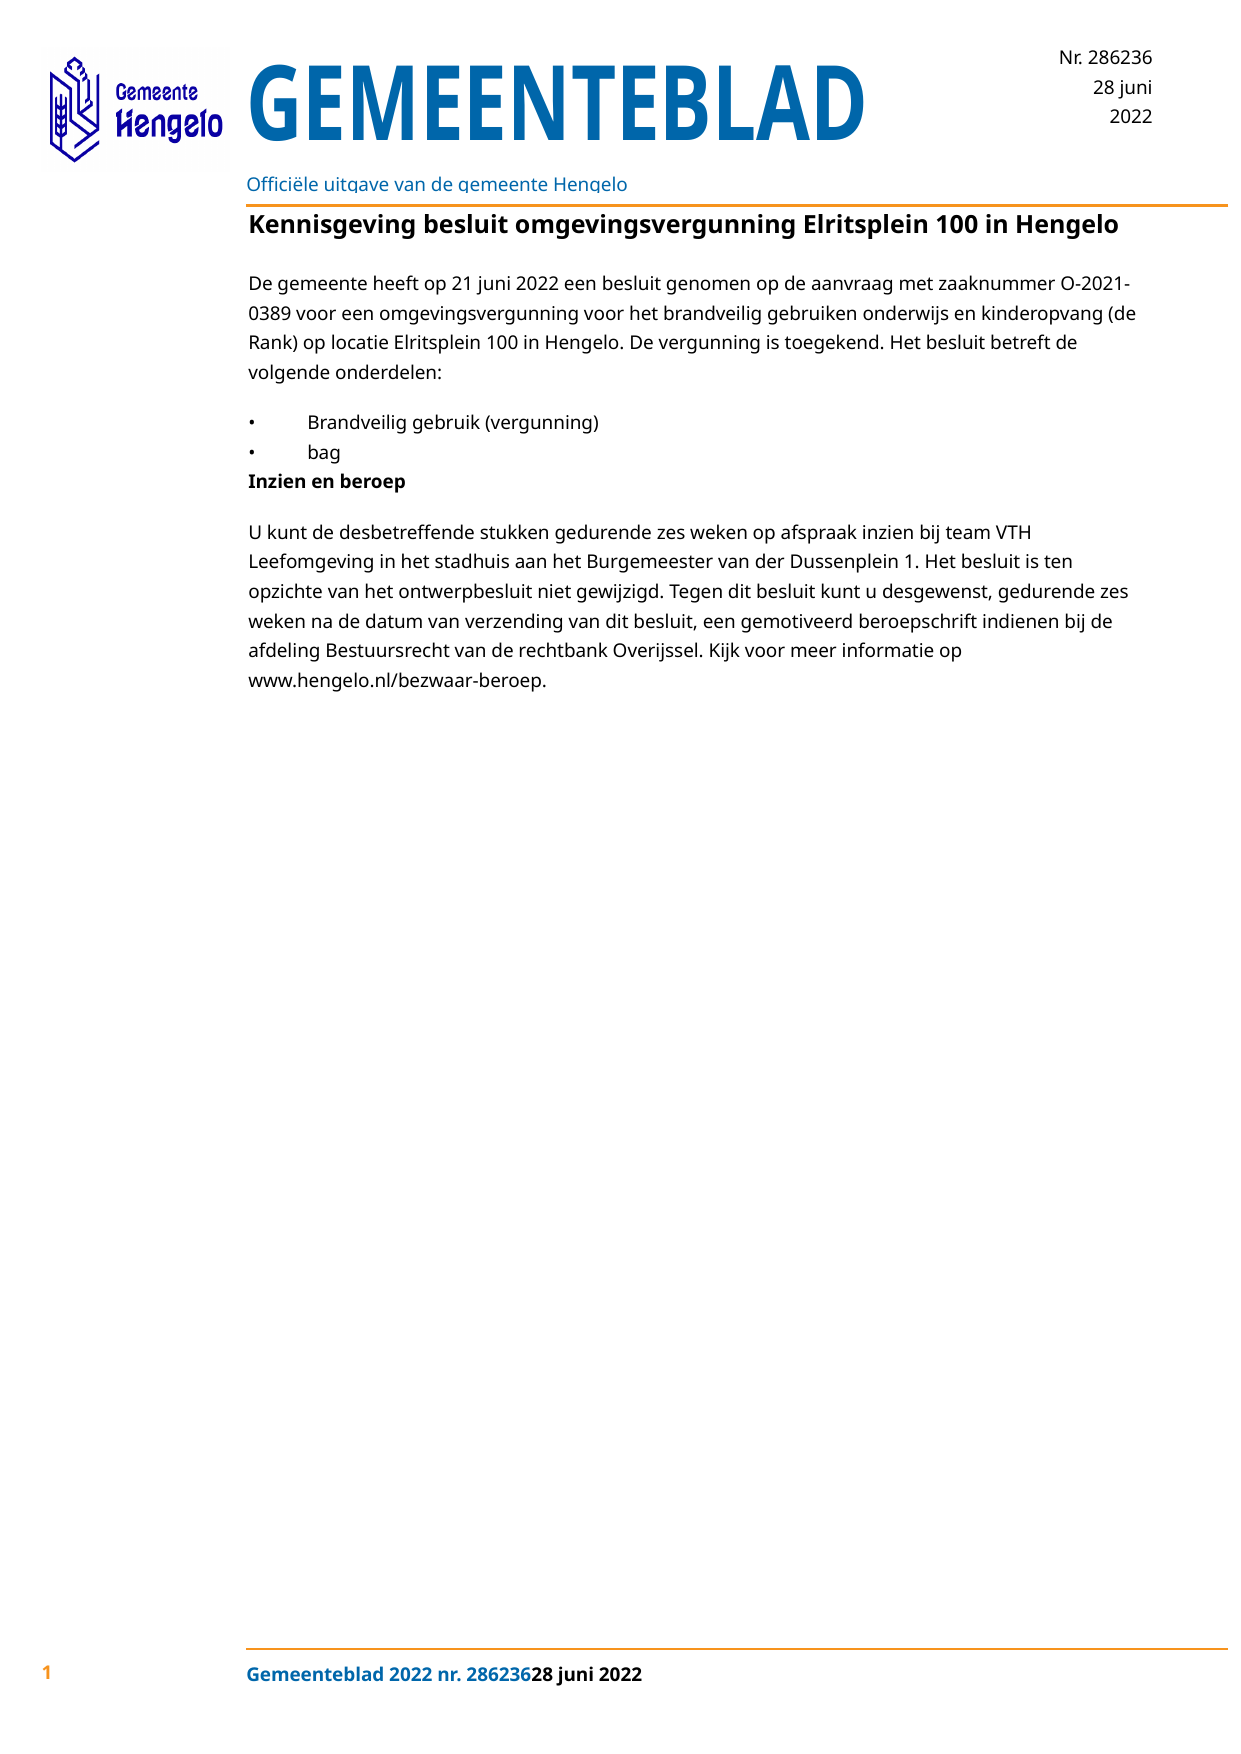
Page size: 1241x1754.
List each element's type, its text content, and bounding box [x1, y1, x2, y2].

list Brandveilig gebruik (vergunning) [248, 409, 1152, 435]
text De gemeente heeft op 21 juni 2022 een besluit genomen op de aanvraag met zaaknummer O-2021-0389 voor een omgevingsvergunning voor het brandveilig gebruiken onderwijs en kinderopvang (de Rank) op locatie Elritsplein 100 in Hengelo. De vergunning is toegekend. Het besluit betreft de volgende onderdelen: [248, 270, 1152, 385]
text U kunt de desbetreffende stukken gedurende zes weken op afspraak inzien bij team VTH Leefomgeving in het stadhuis aan het Burgemeester van der Dussenplein 1. Het besluit is ten opzichte van het ontwerpbesluit niet gewijzigd. Tegen dit besluit kunt u desgewenst, gedurende zes weken na de datum van verzending van dit besluit, een gemotiveerd beroepschrift indienen bij de afdeling Bestuursrecht van de rechtbank Overijssel. Kijk voor meer informatie op www.hengelo.nl/bezwaar-beroep. [248, 519, 1152, 693]
text Inzien en beroep [248, 469, 1152, 494]
picture [41, 47, 231, 172]
text Kennisgeving besluit omgevingsvergunning Elritsplein 100 in Hengelo [248, 207, 1152, 241]
list bag [248, 439, 1152, 465]
